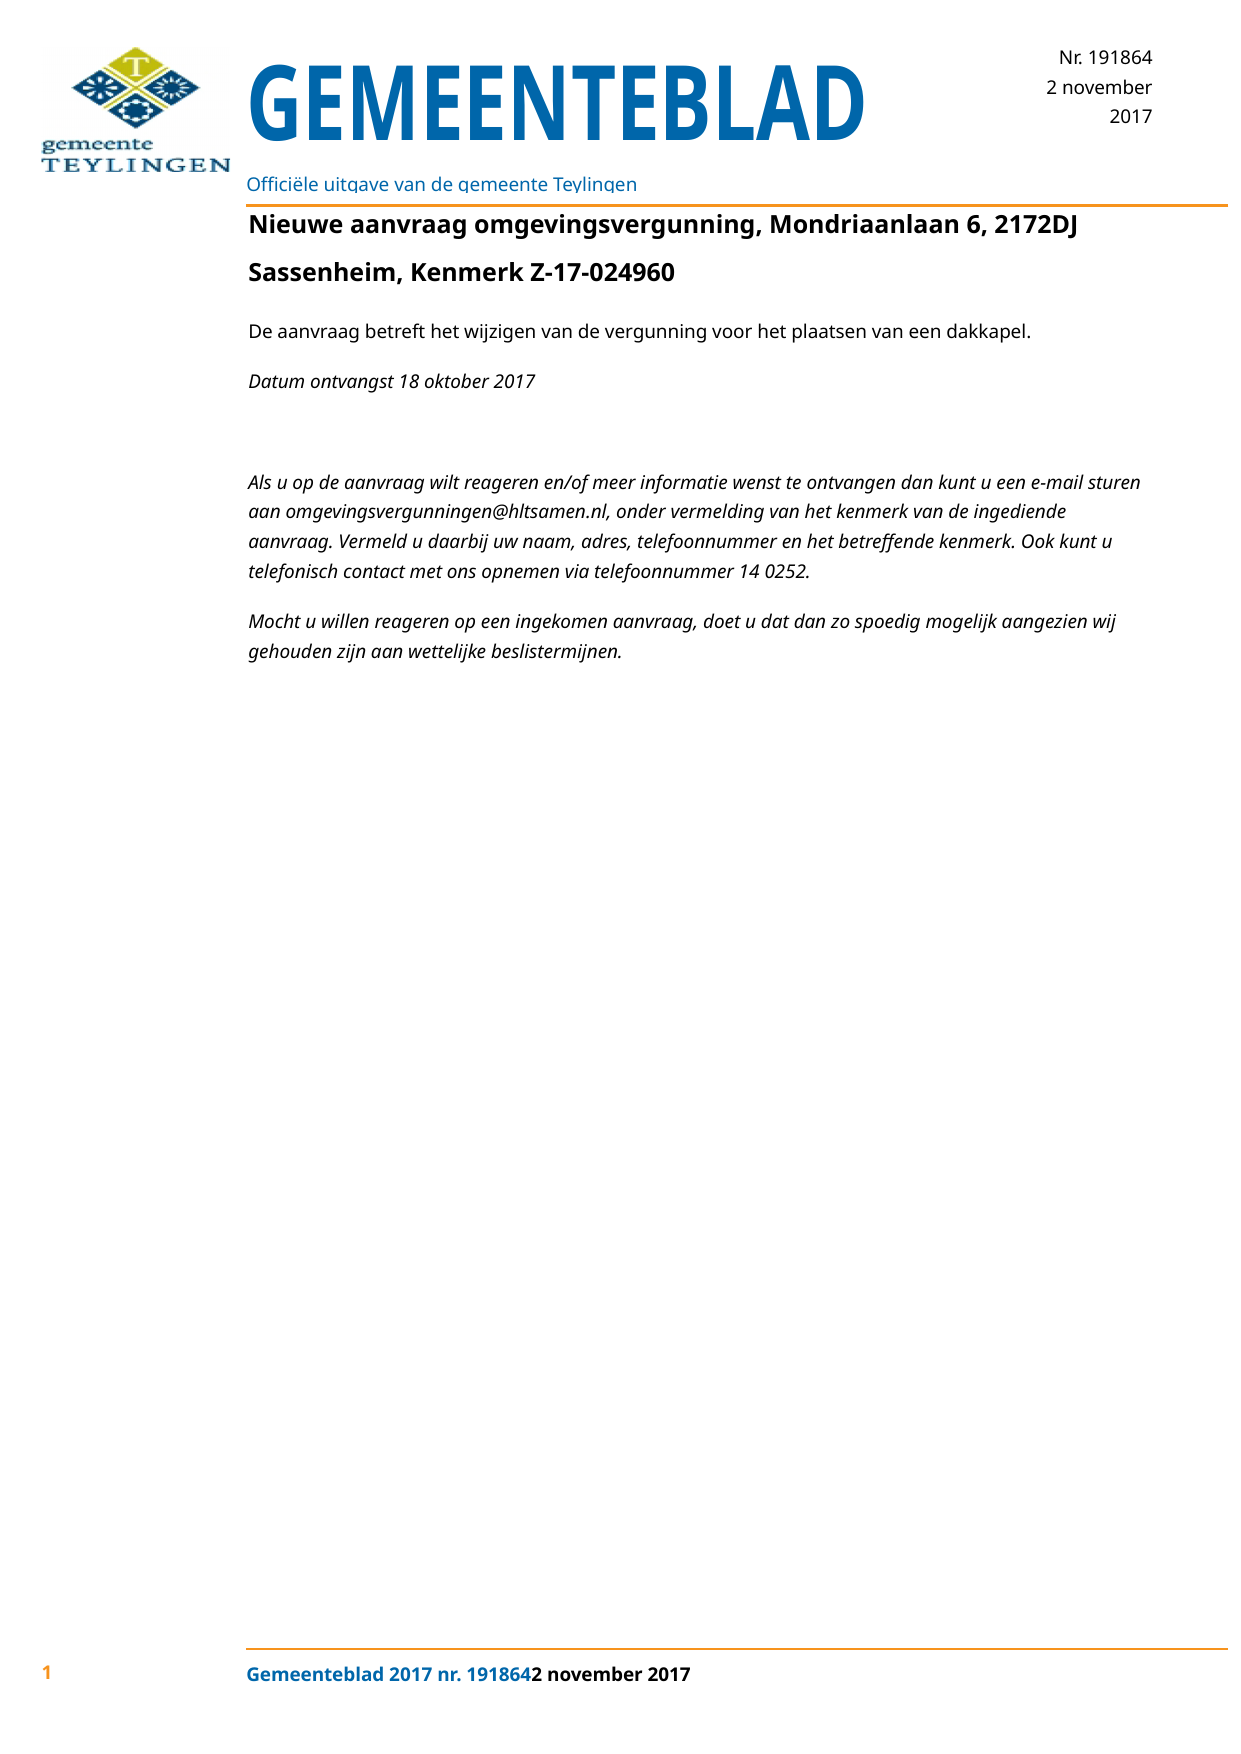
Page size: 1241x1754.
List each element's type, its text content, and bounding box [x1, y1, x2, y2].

text Nieuwe aanvraag omgevingsvergunning, Mondriaanlaan 6, 2172DJ Sassenheim, Kenmerk Z-17-024960 [248, 207, 1152, 288]
text Mocht u willen reageren op een ingekomen aanvraag, doet u dat dan zo spoedig mogelijk aangezien wij gehouden zijn aan wettelijke beslistermijnen. [248, 608, 1152, 664]
text De aanvraag betreft het wijzigen van de vergunning voor het plaatsen van een dakkapel. [248, 318, 1152, 344]
text Als u op de aanvraag wilt reageren en/of meer informatie wenst te ontvangen dan kunt u een e-mail sturen aan omgevingsvergunningen@hltsamen.nl, onder vermelding van het kenmerk van de ingediende aanvraag. Vermeld u daarbij uw naam, adres, telefoonnummer en het betreffende kenmerk. Ook kunt u telefonisch contact met ons opnemen via telefoonnummer 14 0252. [248, 469, 1152, 584]
text Datum ontvangst 18 oktober 2017 [248, 368, 1152, 394]
picture [41, 47, 231, 172]
